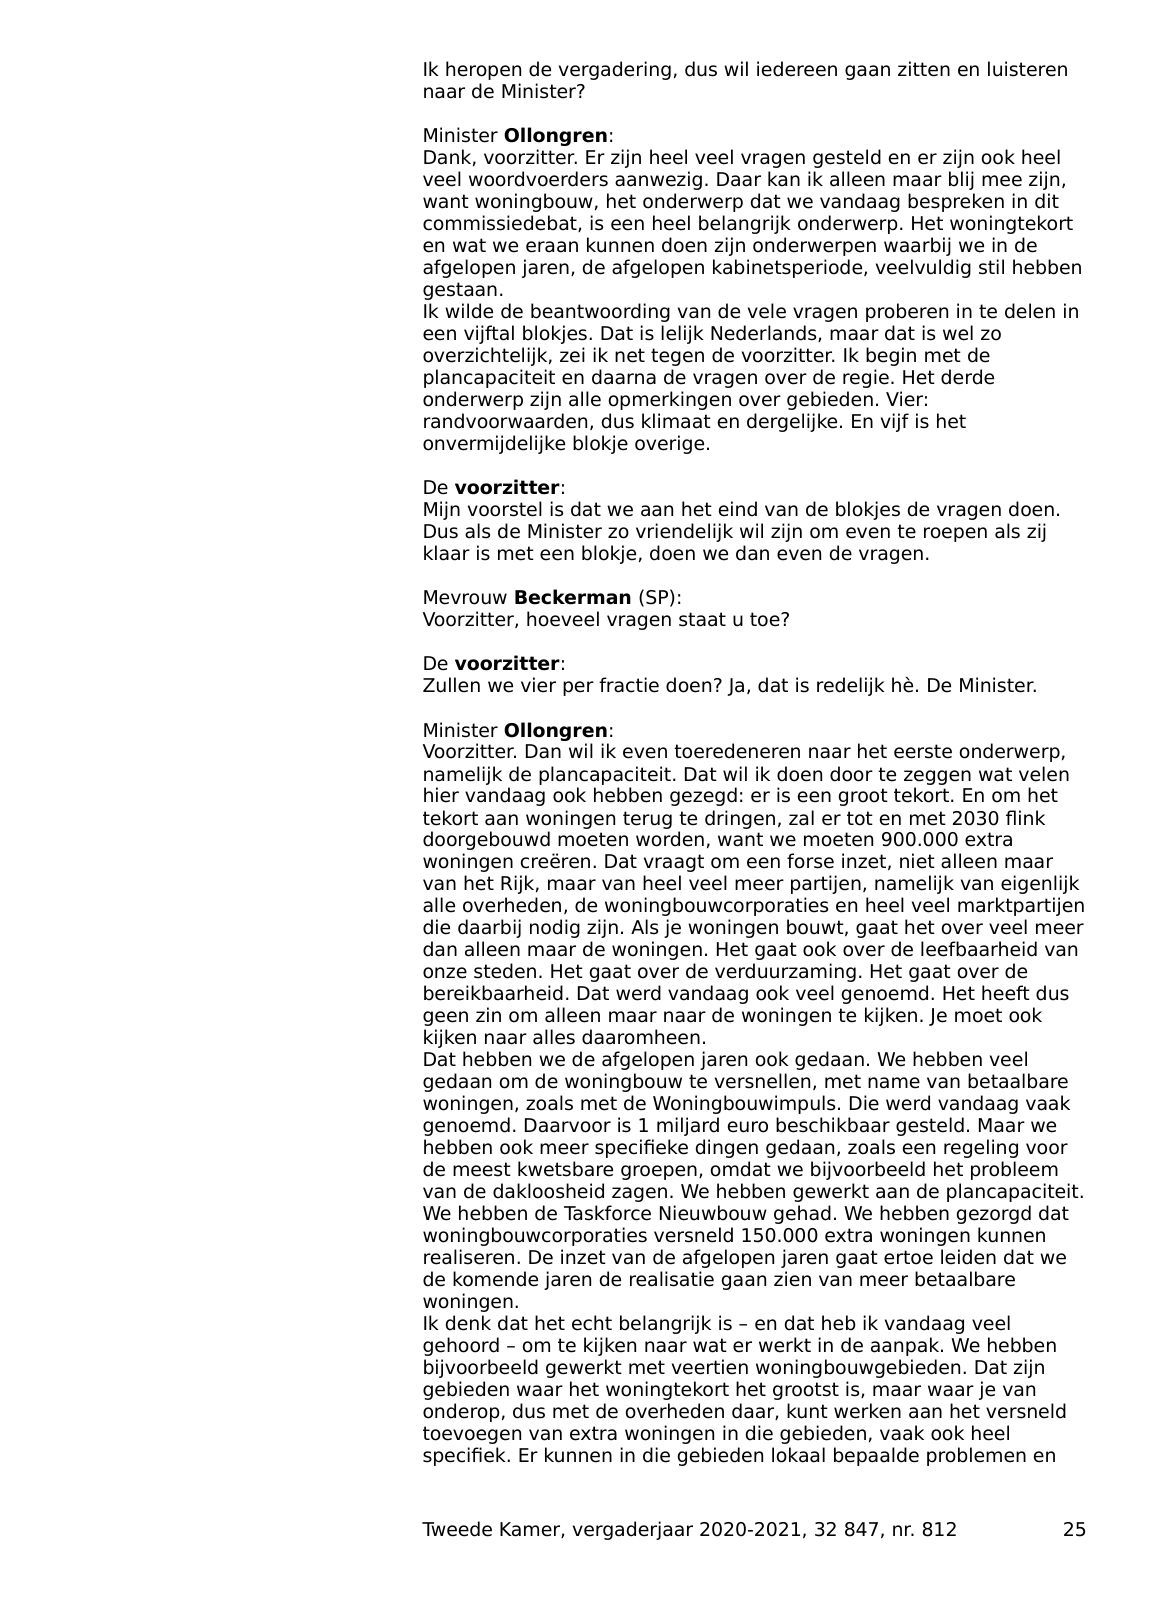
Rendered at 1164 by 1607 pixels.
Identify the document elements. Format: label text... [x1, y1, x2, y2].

text Dat hebben we de afgelopen jaren ook gedaan. We hebben veel gedaan om de woningbouw te versnellen, met name van betaalbare woningen, zoals met de Woningbouwimpuls. Die werd vandaag vaak genoemd. Daarvoor is 1 miljard euro beschikbaar gesteld. Maar we hebben ook meer specifieke dingen gedaan, zoals een regeling voor de meest kwetsbare groepen, omdat we bijvoorbeeld het probleem van de dakloosheid zagen. We hebben gewerkt aan de plancapaciteit. We hebben de Taskforce Nieuwbouw gehad. We hebben gezorgd dat woningbouwcorporaties versneld 150.000 extra woningen kunnen realiseren. De inzet van de afgelopen jaren gaat ertoe leiden dat we de komende jaren de realisatie gaan zien van meer betaalbare woningen. [422, 1049, 1087, 1313]
text Dank, voorzitter. Er zijn heel veel vragen gesteld en er zijn ook heel veel woordvoerders aanwezig. Daar kan ik alleen maar blij mee zijn, want woningbouw, het onderwerp dat we vandaag bespreken in dit commissiedebat, is een heel belangrijk onderwerp. Het woningtekort en wat we eraan kunnen doen zijn onderwerpen waarbij we in de afgelopen jaren, de afgelopen kabinetsperiode, veelvuldig stil hebben gestaan. [422, 147, 1087, 301]
text Voorzitter, hoeveel vragen staat u toe? [422, 609, 1087, 631]
text Minister Ollongren: [422, 125, 1087, 147]
text Voorzitter. Dan wil ik even toeredeneren naar het eerste onderwerp, namelijk de plancapaciteit. Dat wil ik doen door te zeggen wat velen hier vandaag ook hebben gezegd: er is een groot tekort. En om het tekort aan woningen terug te dringen, zal er tot en met 2030 flink doorgebouwd moeten worden, want we moeten 900.000 extra woningen creëren. Dat vraagt om een forse inzet, niet alleen maar van het Rijk, maar van heel veel meer partijen, namelijk van eigenlijk alle overheden, de woningbouwcorporaties en heel veel marktpartijen die daarbij nodig zijn. Als je woningen bouwt, gaat het over veel meer dan alleen maar de woningen. Het gaat ook over de leefbaarheid van onze steden. Het gaat over de verduurzaming. Het gaat over de bereikbaarheid. Dat werd vandaag ook veel genoemd. Het heeft dus geen zin om alleen maar naar de woningen te kijken. Je moet ook kijken naar alles daaromheen. [422, 741, 1087, 1049]
text Ik denk dat het echt belangrijk is – en dat heb ik vandaag veel gehoord – om te kijken naar wat er werkt in de aanpak. We hebben bijvoorbeeld gewerkt met veertien woningbouwgebieden. Dat zijn gebieden waar het woningtekort het grootst is, maar waar je van onderop, dus met de overheden daar, kunt werken aan het versneld toevoegen van extra woningen in die gebieden, vaak ook heel specifiek. Er kunnen in die gebieden lokaal bepaalde problemen en [422, 1313, 1087, 1467]
text Mevrouw Beckerman (SP): [422, 587, 1087, 609]
text De voorzitter: [422, 653, 1087, 675]
text Ik wilde de beantwoording van de vele vragen proberen in te delen in een vijftal blokjes. Dat is lelijk Nederlands, maar dat is wel zo overzichtelijk, zei ik net tegen de voorzitter. Ik begin met de plancapaciteit en daarna de vragen over de regie. Het derde onderwerp zijn alle opmerkingen over gebieden. Vier: randvoorwaarden, dus klimaat en dergelijke. En vijf is het onvermijdelijke blokje overige. [422, 301, 1087, 455]
text Ik heropen de vergadering, dus wil iedereen gaan zitten en luisteren naar de Minister? [422, 59, 1087, 103]
text Zullen we vier per fractie doen? Ja, dat is redelijk hè. De Minister. [422, 675, 1087, 697]
text Minister Ollongren: [422, 719, 1087, 741]
text Mijn voorstel is dat we aan het eind van de blokjes de vragen doen. Dus als de Minister zo vriendelijk wil zijn om even te roepen als zij klaar is met een blokje, doen we dan even de vragen. [422, 499, 1087, 565]
text De voorzitter: [422, 477, 1087, 499]
